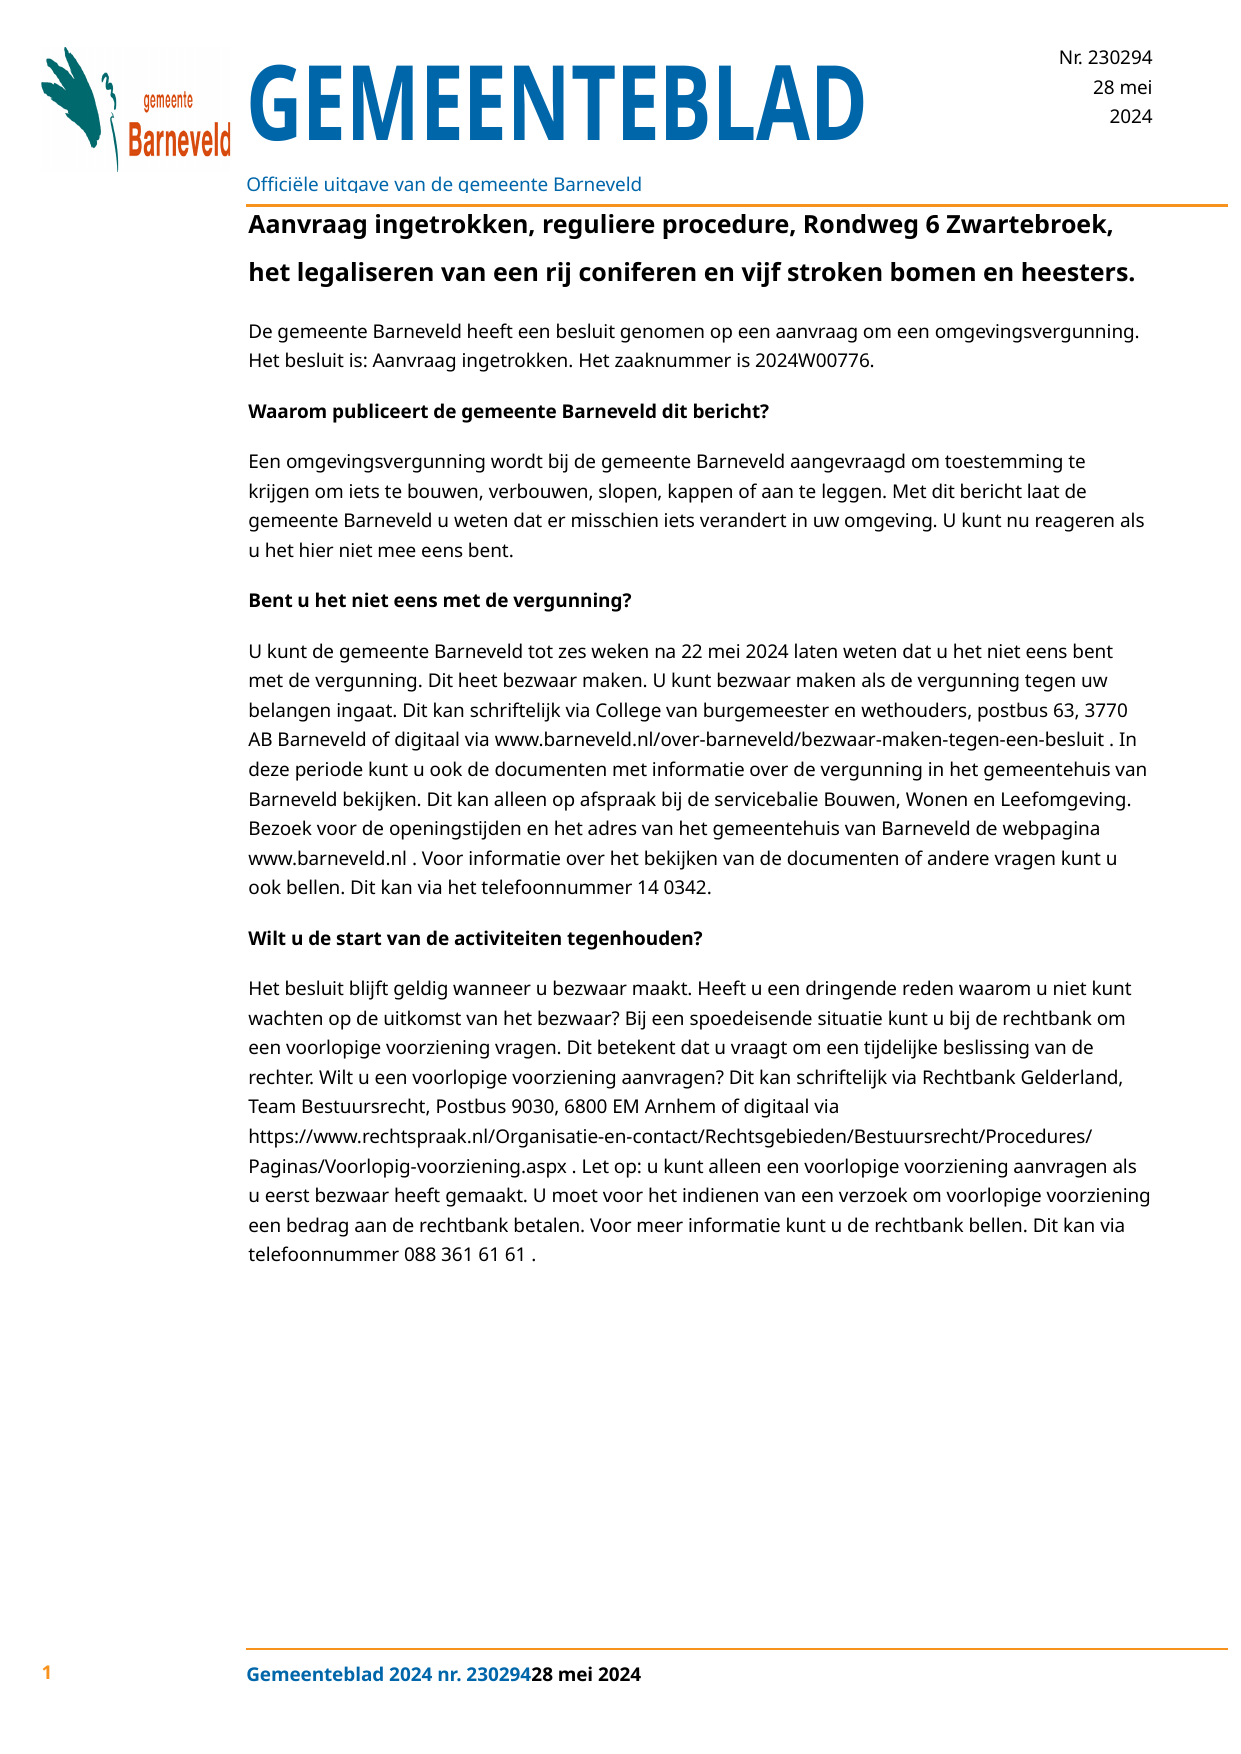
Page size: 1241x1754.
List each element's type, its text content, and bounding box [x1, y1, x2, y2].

text U kunt de gemeente Barneveld tot zes weken na 22 mei 2024 laten weten dat u het niet eens bent met de vergunning. Dit heet bezwaar maken. U kunt bezwaar maken als de vergunning tegen uw belangen ingaat. Dit kan schriftelijk via College van burgemeester en wethouders, postbus 63, 3770 AB Barneveld of digitaal via www.barneveld.nl/over-barneveld/bezwaar-maken-tegen-een-besluit . In deze periode kunt u ook de documenten met informatie over de vergunning in het gemeentehuis van Barneveld bekijken. Dit kan alleen op afspraak bij de servicebalie Bouwen, Wonen en Leefomgeving. Bezoek voor de openingstijden en het adres van het gemeentehuis van Barneveld de webpagina www.barneveld.nl . Voor informatie over het bekijken van de documenten of andere vragen kunt u ook bellen. Dit kan via het telefoonnummer 14 0342. [248, 638, 1152, 900]
text Waarom publiceert de gemeente Barneveld dit bericht? [248, 398, 1152, 424]
text De gemeente Barneveld heeft een besluit genomen op een aanvraag om een omgevingsvergunning. Het besluit is: Aanvraag ingetrokken. Het zaaknummer is 2024W00776. [248, 318, 1152, 373]
text Bent u het niet eens met de vergunning? [248, 587, 1152, 613]
text Aanvraag ingetrokken, reguliere procedure, Rondweg 6 Zwartebroek, het legaliseren van een rij coniferen en vijf stroken bomen en heesters. [248, 207, 1152, 288]
text Een omgevingsvergunning wordt bij de gemeente Barneveld aangevraagd om toestemming te krijgen om iets te bouwen, verbouwen, slopen, kappen of aan te leggen. Met dit bericht laat de gemeente Barneveld u weten dat er misschien iets verandert in uw omgeving. U kunt nu reageren als u het hier niet mee eens bent. [248, 448, 1152, 563]
picture [41, 47, 231, 172]
text Wilt u de start van de activiteiten tegenhouden? [248, 925, 1152, 951]
text Het besluit blijft geldig wanneer u bezwaar maakt. Heeft u een dringende reden waarom u niet kunt wachten op de uitkomst van het bezwaar? Bij een spoedeisende situatie kunt u bij de rechtbank om een voorlopige voorziening vragen. Dit betekent dat u vraagt om een tijdelijke beslissing van de rechter. Wilt u een voorlopige voorziening aanvragen? Dit kan schriftelijk via Rechtbank Gelderland, Team Bestuursrecht, Postbus 9030, 6800 EM Arnhem of digitaal via https://www.rechtspraak.nl/Organisatie-en-contact/Rechtsgebieden/Bestuursrecht/Procedures/Paginas/Voorlopig-voorziening.aspx . Let op: u kunt alleen een voorlopige voorziening aanvragen als u eerst bezwaar heeft gemaakt. U moet voor het indienen van een verzoek om voorlopige voorziening een bedrag aan de rechtbank betalen. Voor meer informatie kunt u de rechtbank bellen. Dit kan via telefoonnummer 088 361 61 61 . [248, 975, 1152, 1267]
